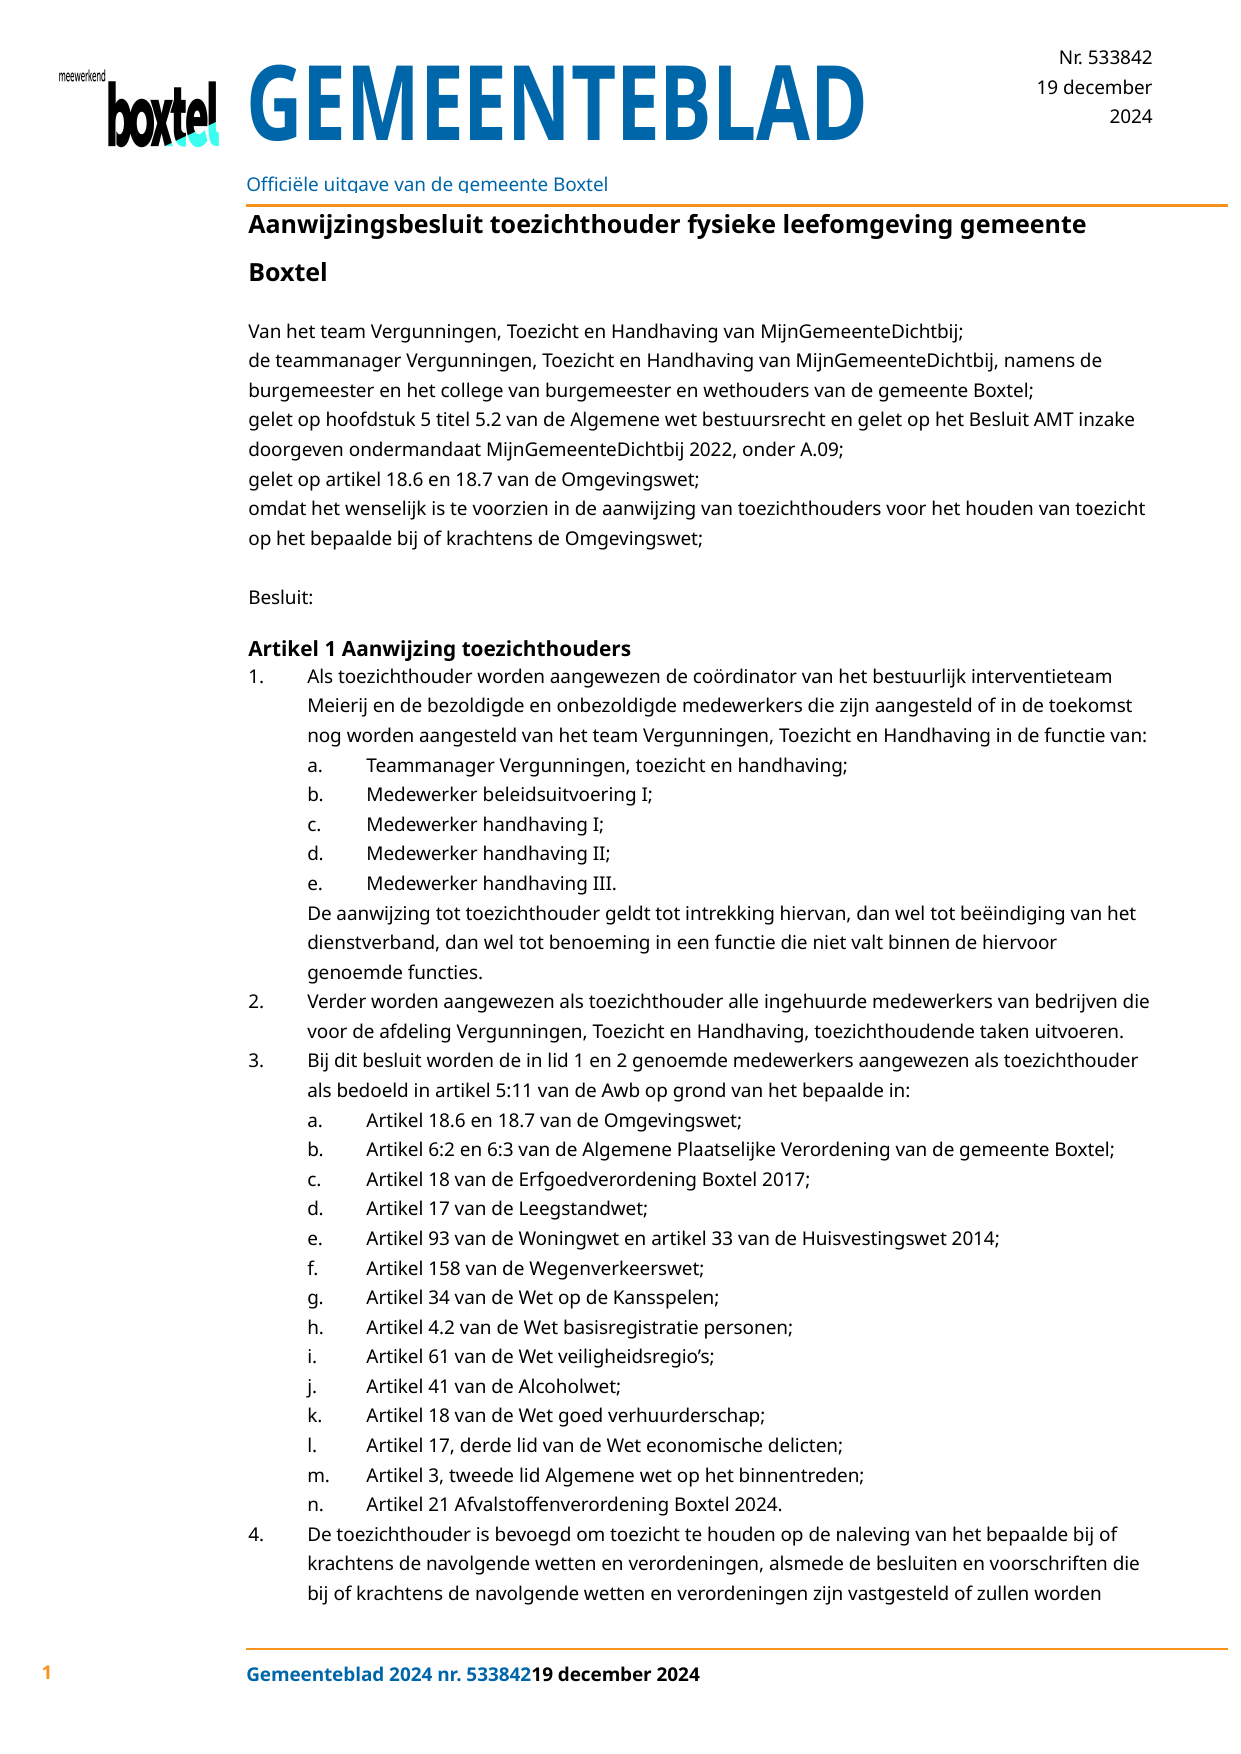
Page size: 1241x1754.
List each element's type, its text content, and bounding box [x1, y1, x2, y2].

list Artikel 158 van de Wegenverkeerswet; [307, 1255, 1152, 1280]
text Van het team Vergunningen, Toezicht en Handhaving van MijnGemeenteDichtbij; [248, 318, 1152, 344]
list Artikel 17 van de Leegstandwet; [307, 1196, 1152, 1221]
list De toezichthouder is bevoegd om toezicht te houden op de naleving van het bepaalde bij of krachtens de navolgende wetten en verordeningen, alsmede de besluiten en voorschriften die bij of krachtens de navolgende wetten en verordeningen zijn vastgesteld of zullen worden [248, 1521, 1152, 1606]
list Artikel 34 van de Wet op de Kansspelen; [307, 1284, 1152, 1310]
list Artikel 6:2 en 6:3 van de Algemene Plaatselijke Verordening van de gemeente Boxtel; [307, 1136, 1152, 1162]
list Medewerker handhaving II; [307, 841, 1152, 866]
list Artikel 18 van de Erfgoedverordening Boxtel 2017; [307, 1166, 1152, 1192]
list Artikel 3, tweede lid Algemene wet op het binnentreden; [307, 1462, 1152, 1487]
list Als toezichthouder worden aangewezen de coördinator van het bestuurlijk interventieteam Meierij en de bezoldigde en onbezoldigde medewerkers die zijn aangesteld of in de toekomst nog worden aangesteld van het team Vergunningen, Toezicht en Handhaving in de functie van: [248, 663, 1152, 748]
text Besluit: [248, 584, 1152, 610]
list Artikel 18.6 en 18.7 van de Omgevingswet; [307, 1107, 1152, 1132]
list De aanwijzing tot toezichthouder geldt tot intrekking hiervan, dan wel tot beëindiging van het dienstverband, dan wel tot benoeming in een functie die niet valt binnen de hiervoor genoemde functies. [248, 900, 1152, 984]
list Bij dit besluit worden de in lid 1 en 2 genoemde medewerkers aangewezen als toezichthouder als bedoeld in artikel 5:11 van de Awb op grond van het bepaalde in: [248, 1048, 1152, 1103]
list Verder worden aangewezen als toezichthouder alle ingehuurde medewerkers van bedrijven die voor de afdeling Vergunningen, Toezicht en Handhaving, toezichthoudende taken uitvoeren. [248, 988, 1152, 1044]
text gelet op hoofdstuk 5 titel 5.2 van de Algemene wet bestuursrecht en gelet op het Besluit AMT inzake doorgeven ondermandaat MijnGemeenteDichtbij 2022, onder A.09; [248, 407, 1152, 462]
list Medewerker handhaving III. [307, 870, 1152, 896]
text de teammanager Vergunningen, Toezicht en Handhaving van MijnGemeenteDichtbij, namens de burgemeester en het college van burgemeester en wethouders van de gemeente Boxtel; [248, 347, 1152, 403]
list Artikel 4.2 van de Wet basisregistratie personen; [307, 1314, 1152, 1339]
list Artikel 41 van de Alcoholwet; [307, 1373, 1152, 1399]
list Artikel 18 van de Wet goed verhuurderschap; [307, 1403, 1152, 1428]
list Artikel 93 van de Woningwet en artikel 33 van de Huisvestingswet 2014; [307, 1225, 1152, 1251]
list Artikel 21 Afvalstoffenverordening Boxtel 2024. [307, 1491, 1152, 1517]
text Aanwijzingsbesluit toezichthouder fysieke leefomgeving gemeente Boxtel [248, 207, 1152, 288]
picture [41, 47, 231, 172]
list Artikel 61 van de Wet veiligheidsregio’s; [307, 1343, 1152, 1369]
text omdat het wenselijk is te voorzien in de aanwijzing van toezichthouders voor het houden van toezicht op het bepaalde bij of krachtens de Omgevingswet; [248, 495, 1152, 551]
text Artikel 1 Aanwijzing toezichthouders [248, 634, 1152, 663]
list Teammanager Vergunningen, toezicht en handhaving; [307, 752, 1152, 777]
list Artikel 17, derde lid van de Wet economische delicten; [307, 1432, 1152, 1458]
list Medewerker handhaving I; [307, 811, 1152, 837]
list Medewerker beleidsuitvoering I; [307, 781, 1152, 807]
text gelet op artikel 18.6 en 18.7 van de Omgevingswet; [248, 466, 1152, 492]
